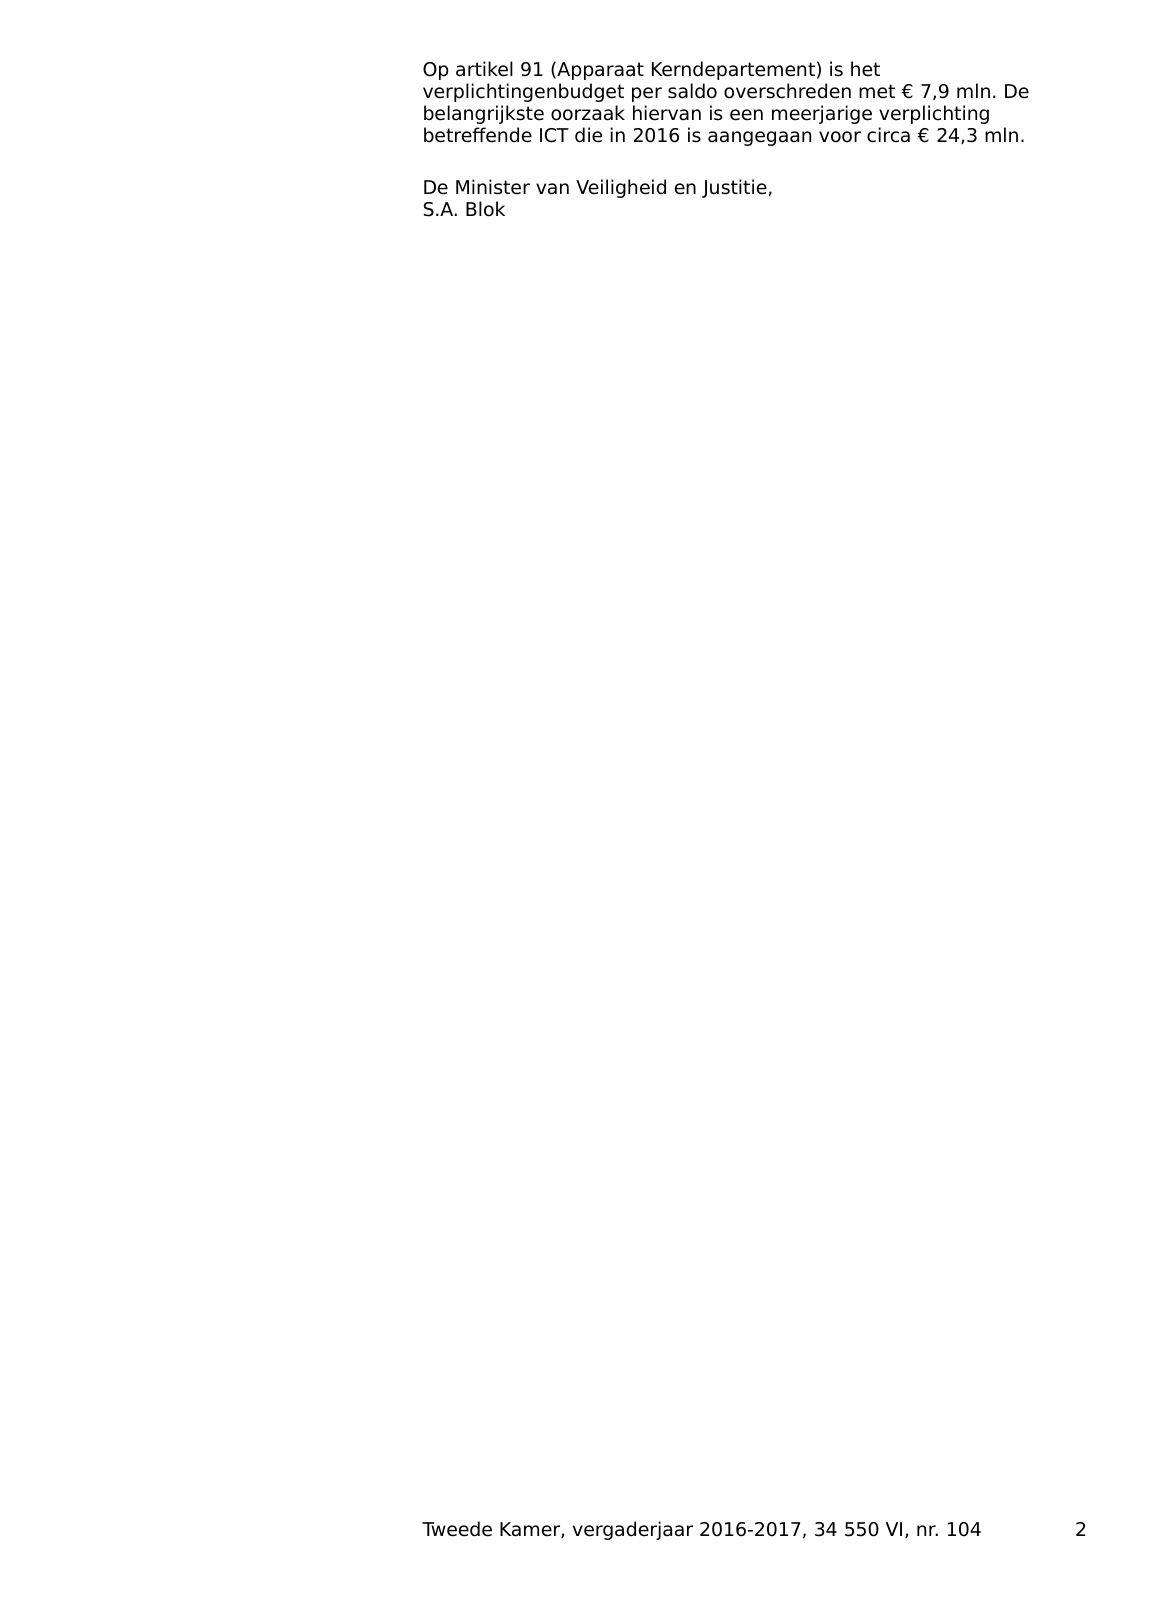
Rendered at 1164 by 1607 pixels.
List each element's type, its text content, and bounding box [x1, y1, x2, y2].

text Op artikel 91 (Apparaat Kerndepartement) is het verplichtingenbudget per saldo overschreden met € 7,9 mln. De belangrijkste oorzaak hiervan is een meerjarige verplichting betreffende ICT die in 2016 is aangegaan voor circa € 24,3 mln. [422, 59, 1087, 147]
text De Minister van Veiligheid en Justitie, S.A. Blok [422, 177, 1087, 221]
